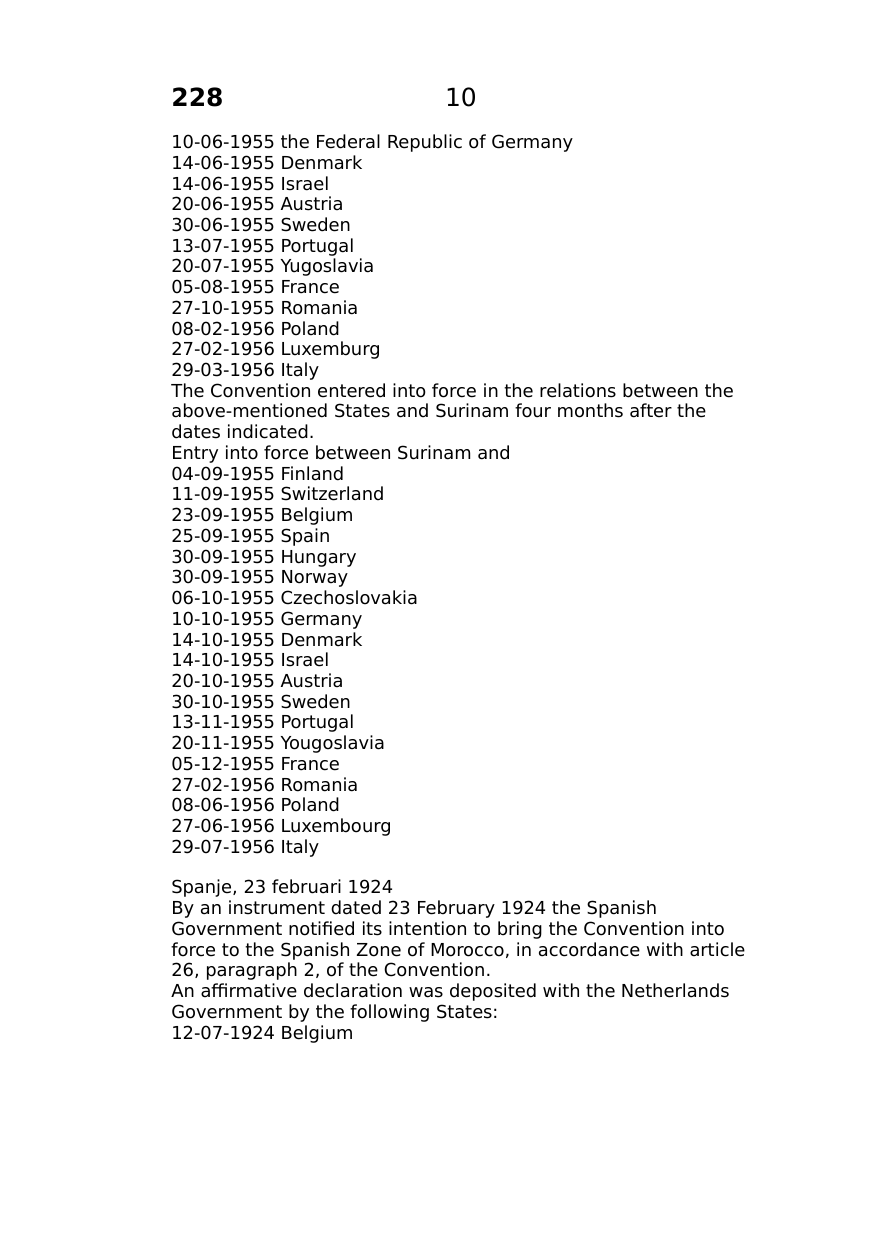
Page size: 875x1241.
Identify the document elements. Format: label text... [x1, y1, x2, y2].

text 30-09-1955 Hungary [171, 546, 756, 567]
text 14-06-1955 Israel [171, 173, 756, 194]
text 20-10-1955 Austria [171, 671, 756, 692]
text 13-11-1955 Portugal [171, 712, 756, 733]
text 25-09-1955 Spain [171, 526, 756, 546]
text 05-12-1955 France [171, 754, 756, 774]
text 08-02-1956 Poland [171, 318, 756, 339]
text 20-11-1955 Yougoslavia [171, 733, 756, 754]
text 30-06-1955 Sweden [171, 215, 756, 236]
text 12-07-1924 Belgium [171, 1022, 756, 1043]
text An affirmative declaration was deposited with the Netherlands Government by the following States: [171, 981, 756, 1022]
text Spanje, 23 februari 1924 [171, 877, 756, 898]
text 08-06-1956 Poland [171, 795, 756, 816]
text 14-10-1955 Israel [171, 650, 756, 671]
text 14-10-1955 Denmark [171, 629, 756, 650]
text 20-07-1955 Yugoslavia [171, 256, 756, 277]
text 27-06-1956 Luxembourg [171, 816, 756, 837]
text 14-06-1955 Denmark [171, 153, 756, 173]
text The Convention entered into force in the relations between the above-mentioned States and Surinam four months after the dates indicated. [171, 381, 756, 443]
text 30-10-1955 Sweden [171, 692, 756, 712]
text 10-10-1955 Germany [171, 609, 756, 629]
text 30-09-1955 Norway [171, 567, 756, 588]
text 23-09-1955 Belgium [171, 505, 756, 526]
text By an instrument dated 23 February 1924 the Spanish Government notified its intention to bring the Convention into force to the Spanish Zone of Morocco, in accordance with article 26, paragraph 2, of the Convention. [171, 898, 756, 981]
text 27-10-1955 Romania [171, 298, 756, 318]
text 20-06-1955 Austria [171, 194, 756, 215]
text 11-09-1955 Switzerland [171, 484, 756, 505]
text 10-06-1955 the Federal Republic of Germany [171, 132, 756, 153]
text 29-03-1956 Italy [171, 360, 756, 381]
text 13-07-1955 Portugal [171, 236, 756, 256]
text 05-08-1955 France [171, 277, 756, 298]
text 04-09-1955 Finland [171, 463, 756, 484]
text 27-02-1956 Luxemburg [171, 339, 756, 360]
text Entry into force between Surinam and [171, 443, 756, 463]
text 06-10-1955 Czechoslovakia [171, 588, 756, 609]
text 29-07-1956 Italy [171, 837, 756, 857]
text 27-02-1956 Romania [171, 774, 756, 795]
